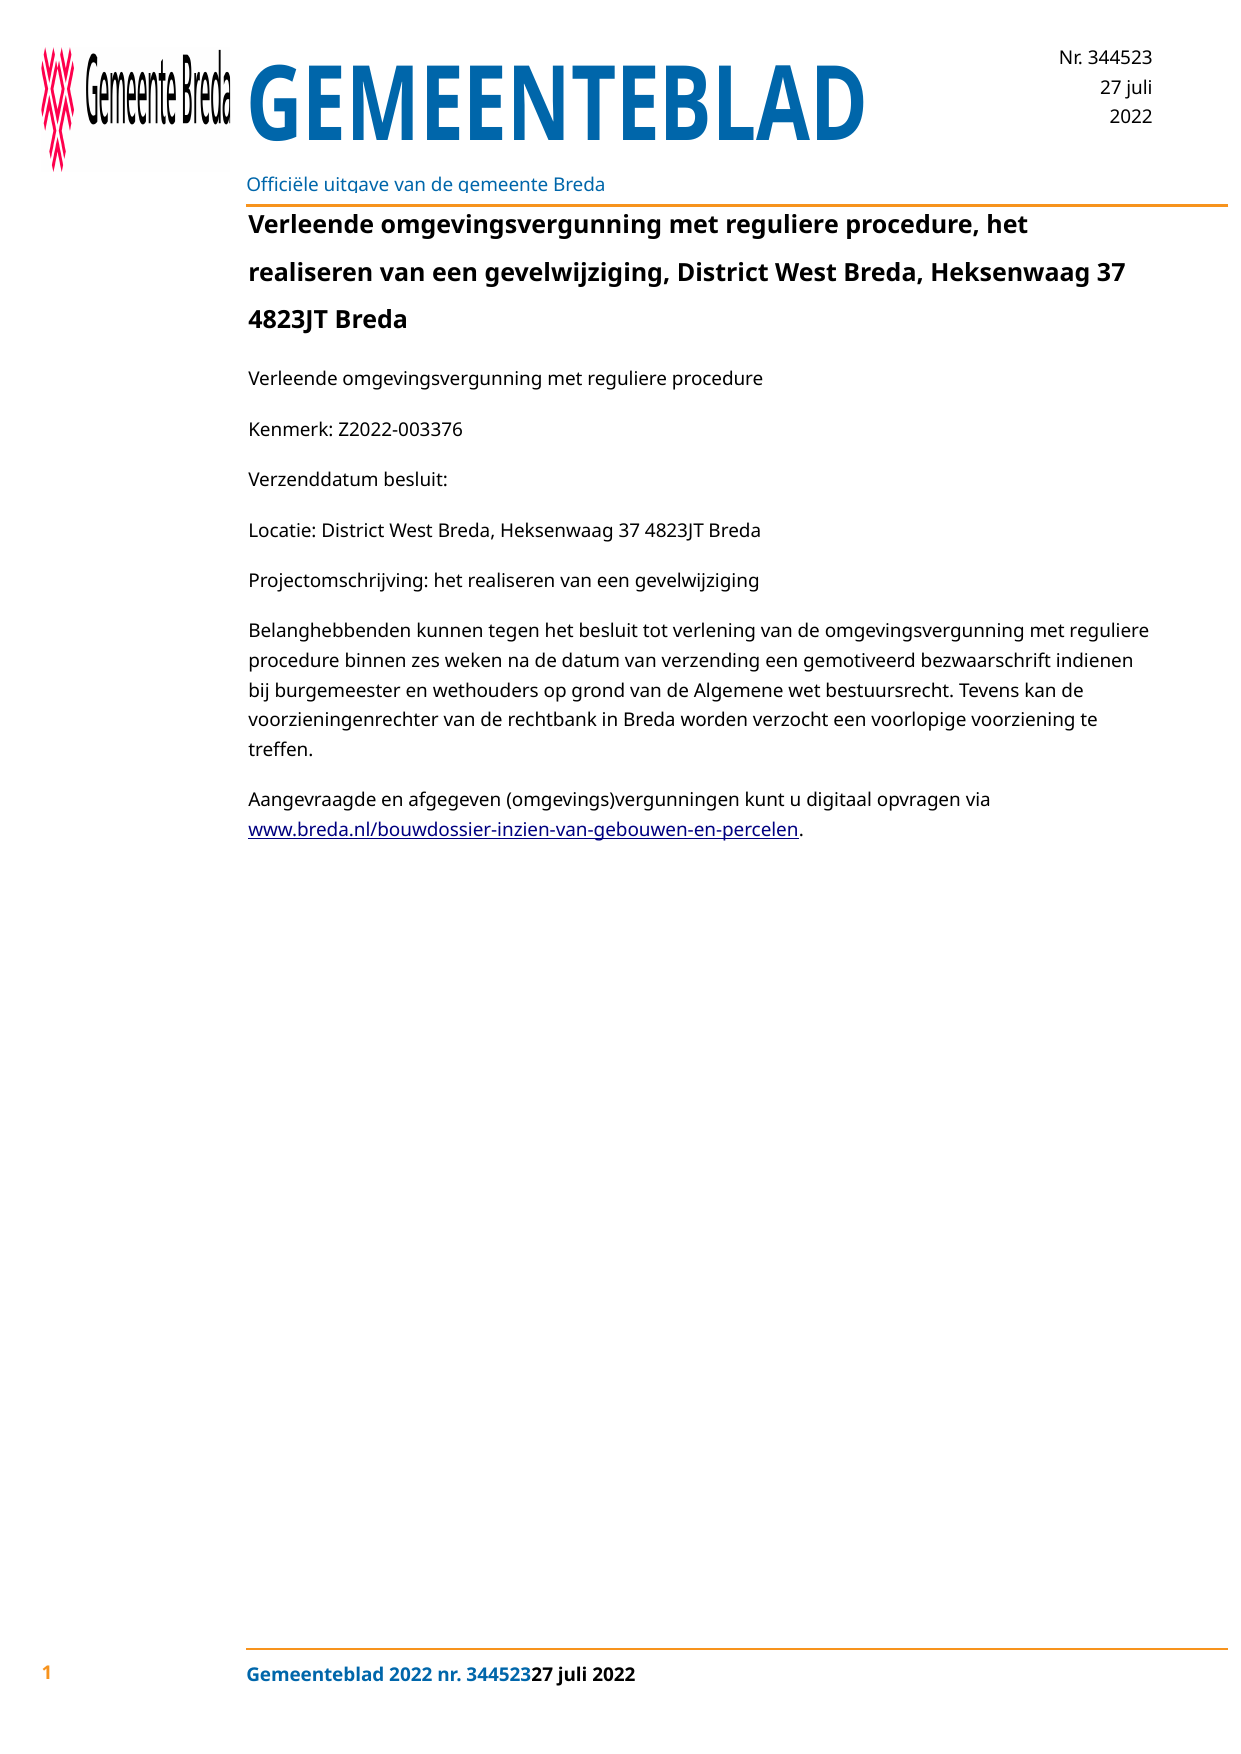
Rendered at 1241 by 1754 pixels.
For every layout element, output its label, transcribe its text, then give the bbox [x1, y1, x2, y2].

text Kenmerk: Z2022-003376 [248, 416, 1152, 442]
text Verleende omgevingsvergunning met reguliere procedure [248, 366, 1152, 391]
text Verzenddatum besluit: [248, 466, 1152, 492]
text Belanghebbenden kunnen tegen het besluit tot verlening van de omgevingsvergunning met reguliere procedure binnen zes weken na de datum van verzending een gemotiveerd bezwaarschrift indienen bij burgemeester en wethouders op grond van de Algemene wet bestuursrecht. Tevens kan de voorzieningenrechter van de rechtbank in Breda worden verzocht een voorlopige voorziening te treffen. [248, 618, 1152, 762]
text Verleende omgevingsvergunning met reguliere procedure, het realiseren van een gevelwijziging, District West Breda, Heksenwaag 37 4823JT Breda [248, 207, 1152, 336]
picture [41, 47, 231, 172]
text Aangevraagde en afgegeven (omgevings)vergunningen kunt u digitaal opvragen via www.breda.nl/bouwdossier-inzien-van-gebouwen-en-percelen. [248, 786, 1152, 842]
text Locatie: District West Breda, Heksenwaag 37 4823JT Breda [248, 517, 1152, 542]
text Projectomschrijving: het realiseren van een gevelwijziging [248, 567, 1152, 593]
